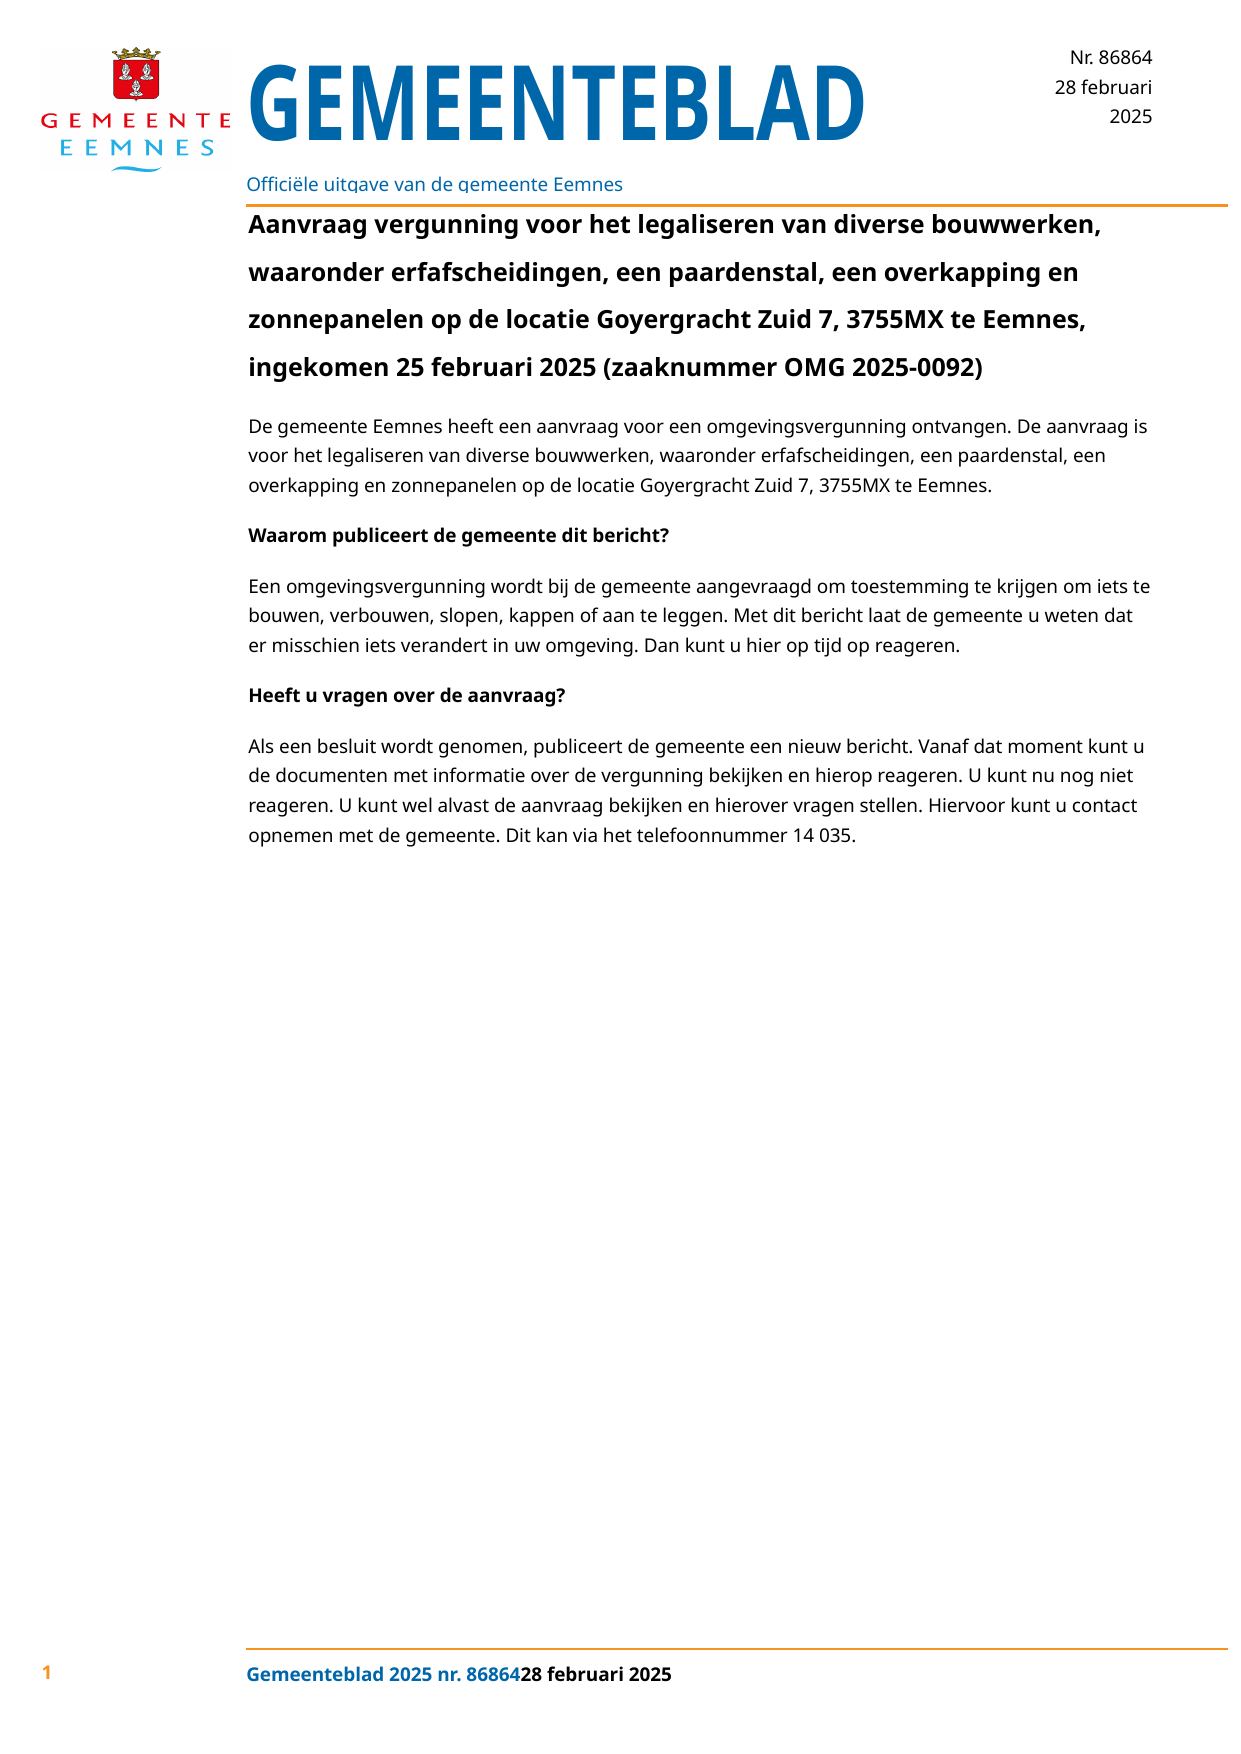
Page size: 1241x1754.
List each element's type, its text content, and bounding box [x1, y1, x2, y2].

picture [41, 47, 231, 172]
text Als een besluit wordt genomen, publiceert de gemeente een nieuw bericht. Vanaf dat moment kunt u de documenten met informatie over de vergunning bekijken en hierop reageren. U kunt nu nog niet reageren. U kunt wel alvast de aanvraag bekijken en hierover vragen stellen. Hiervoor kunt u contact opnemen met de gemeente. Dit kan via het telefoonnummer 14 035. [248, 733, 1152, 848]
text Waarom publiceert de gemeente dit bericht? [248, 523, 1152, 548]
text De gemeente Eemnes heeft een aanvraag voor een omgevingsvergunning ontvangen. De aanvraag is voor het legaliseren van diverse bouwwerken, waaronder erfafscheidingen, een paardenstal, een overkapping en zonnepanelen op de locatie Goyergracht Zuid 7, 3755MX te Eemnes. [248, 413, 1152, 498]
text Aanvraag vergunning voor het legaliseren van diverse bouwwerken, waaronder erfafscheidingen, een paardenstal, een overkapping en zonnepanelen op de locatie Goyergracht Zuid 7, 3755MX te Eemnes, ingekomen 25 februari 2025 (zaaknummer OMG 2025-0092) [248, 207, 1152, 384]
text Heeft u vragen over de aanvraag? [248, 683, 1152, 708]
text Een omgevingsvergunning wordt bij de gemeente aangevraagd om toestemming te krijgen om iets te bouwen, verbouwen, slopen, kappen of aan te leggen. Met dit bericht laat de gemeente u weten dat er misschien iets verandert in uw omgeving. Dan kunt u hier op tijd op reageren. [248, 573, 1152, 658]
